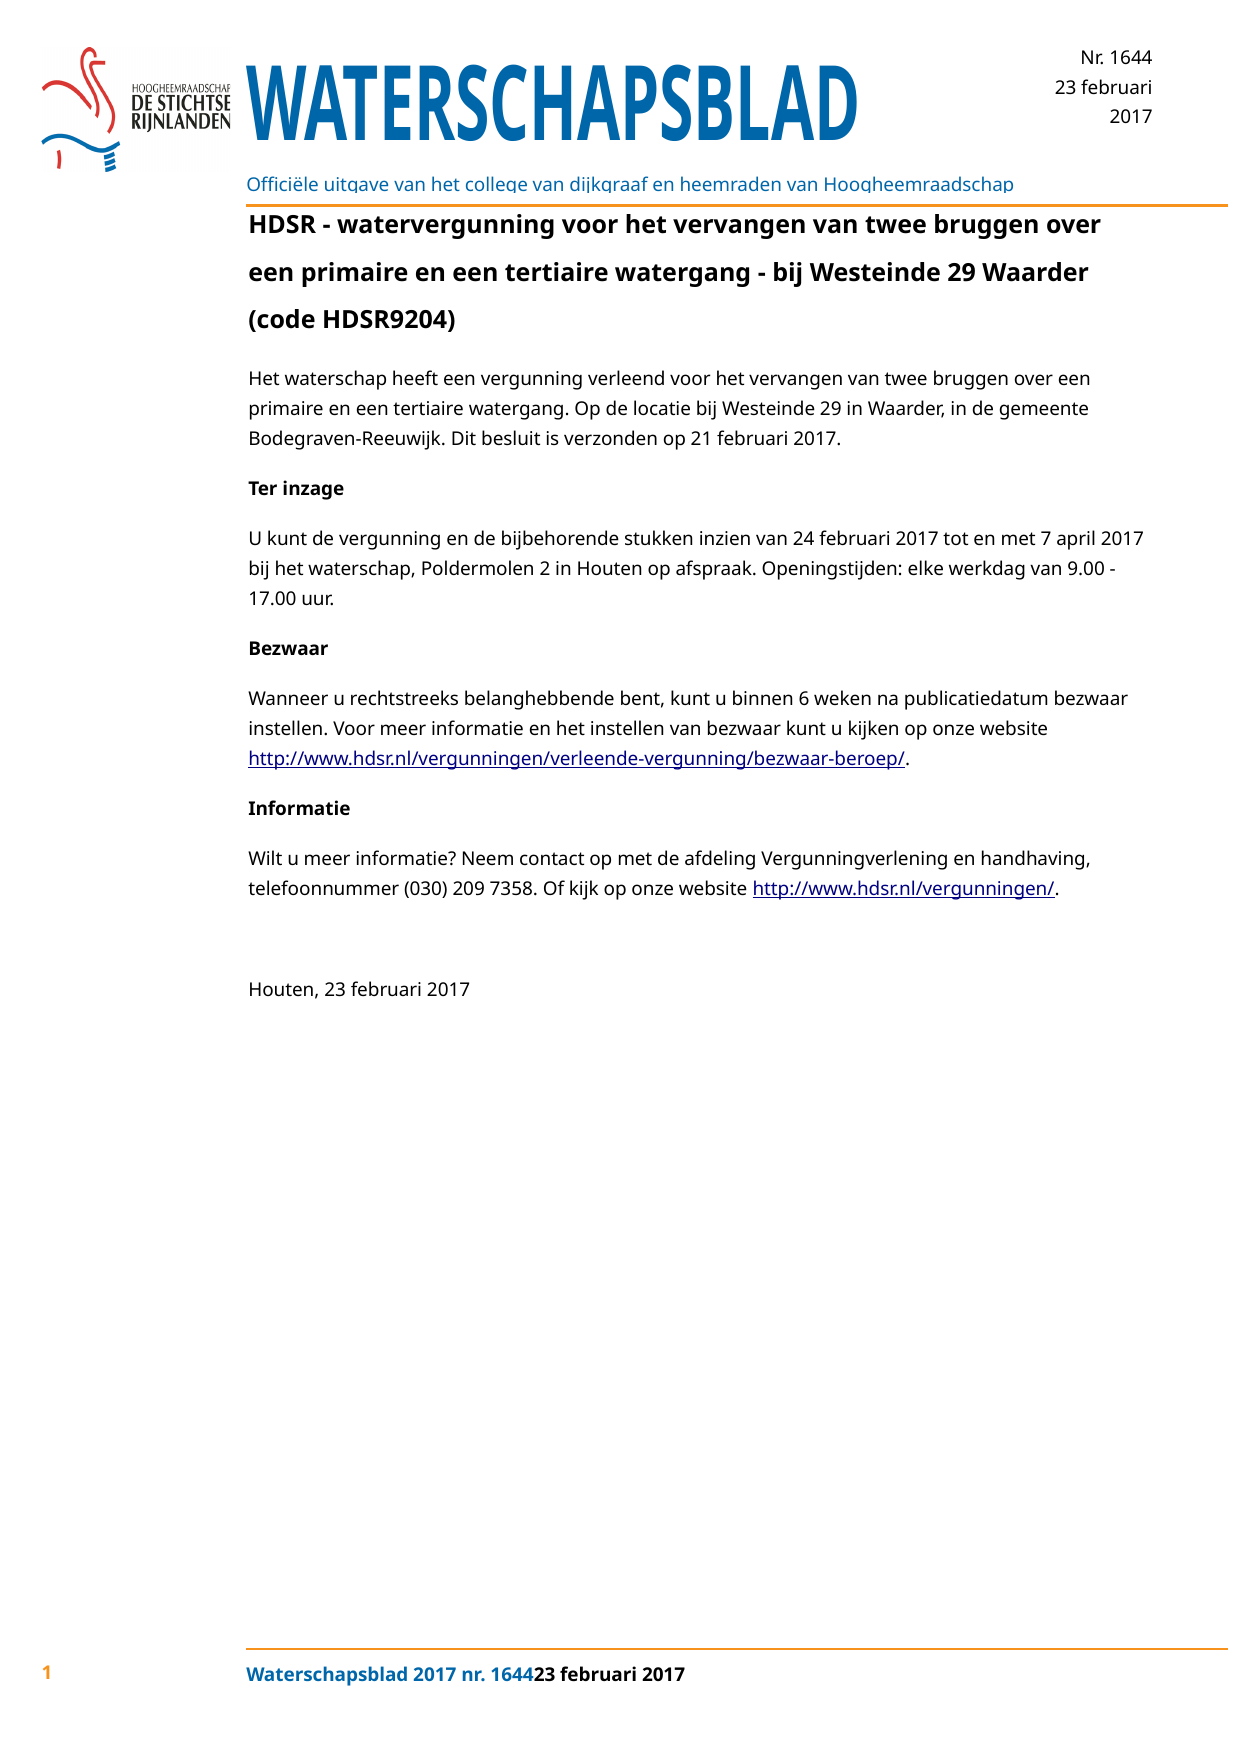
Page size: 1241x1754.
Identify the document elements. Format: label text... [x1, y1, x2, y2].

text Bezwaar [248, 635, 1152, 661]
picture [41, 47, 231, 172]
text Informatie [248, 795, 1152, 821]
text Wilt u meer informatie? Neem contact op met de afdeling Vergunningverlening en handhaving, telefoonnummer (030) 209 7358. Of kijk op onze website http://www.hdsr.nl/vergunningen/. [248, 846, 1152, 901]
text Houten, 23 februari 2017 [248, 976, 1152, 1002]
text U kunt de vergunning en de bijbehorende stukken inzien van 24 februari 2017 tot en met 7 april 2017 bij het waterschap, Poldermolen 2 in Houten op afspraak. Openingstijden: elke werkdag van 9.00 - 17.00 uur. [248, 526, 1152, 610]
text Het waterschap heeft een vergunning verleend voor het vervangen van twee bruggen over een primaire en een tertiaire watergang. Op de locatie bij Westeinde 29 in Waarder, in de gemeente Bodegraven-Reeuwijk. Dit besluit is verzonden op 21 februari 2017. [248, 366, 1152, 450]
text HDSR - watervergunning voor het vervangen van twee bruggen over een primaire en een tertiaire watergang - bij Westeinde 29 Waarder (code HDSR9204) [248, 207, 1152, 336]
text Ter inzage [248, 475, 1152, 501]
text Wanneer u rechtstreeks belanghebbende bent, kunt u binnen 6 weken na publicatiedatum bezwaar instellen. Voor meer informatie en het instellen van bezwaar kunt u kijken op onze website http://www.hdsr.nl/vergunningen/verleende-vergunning/bezwaar-beroep/. [248, 686, 1152, 770]
